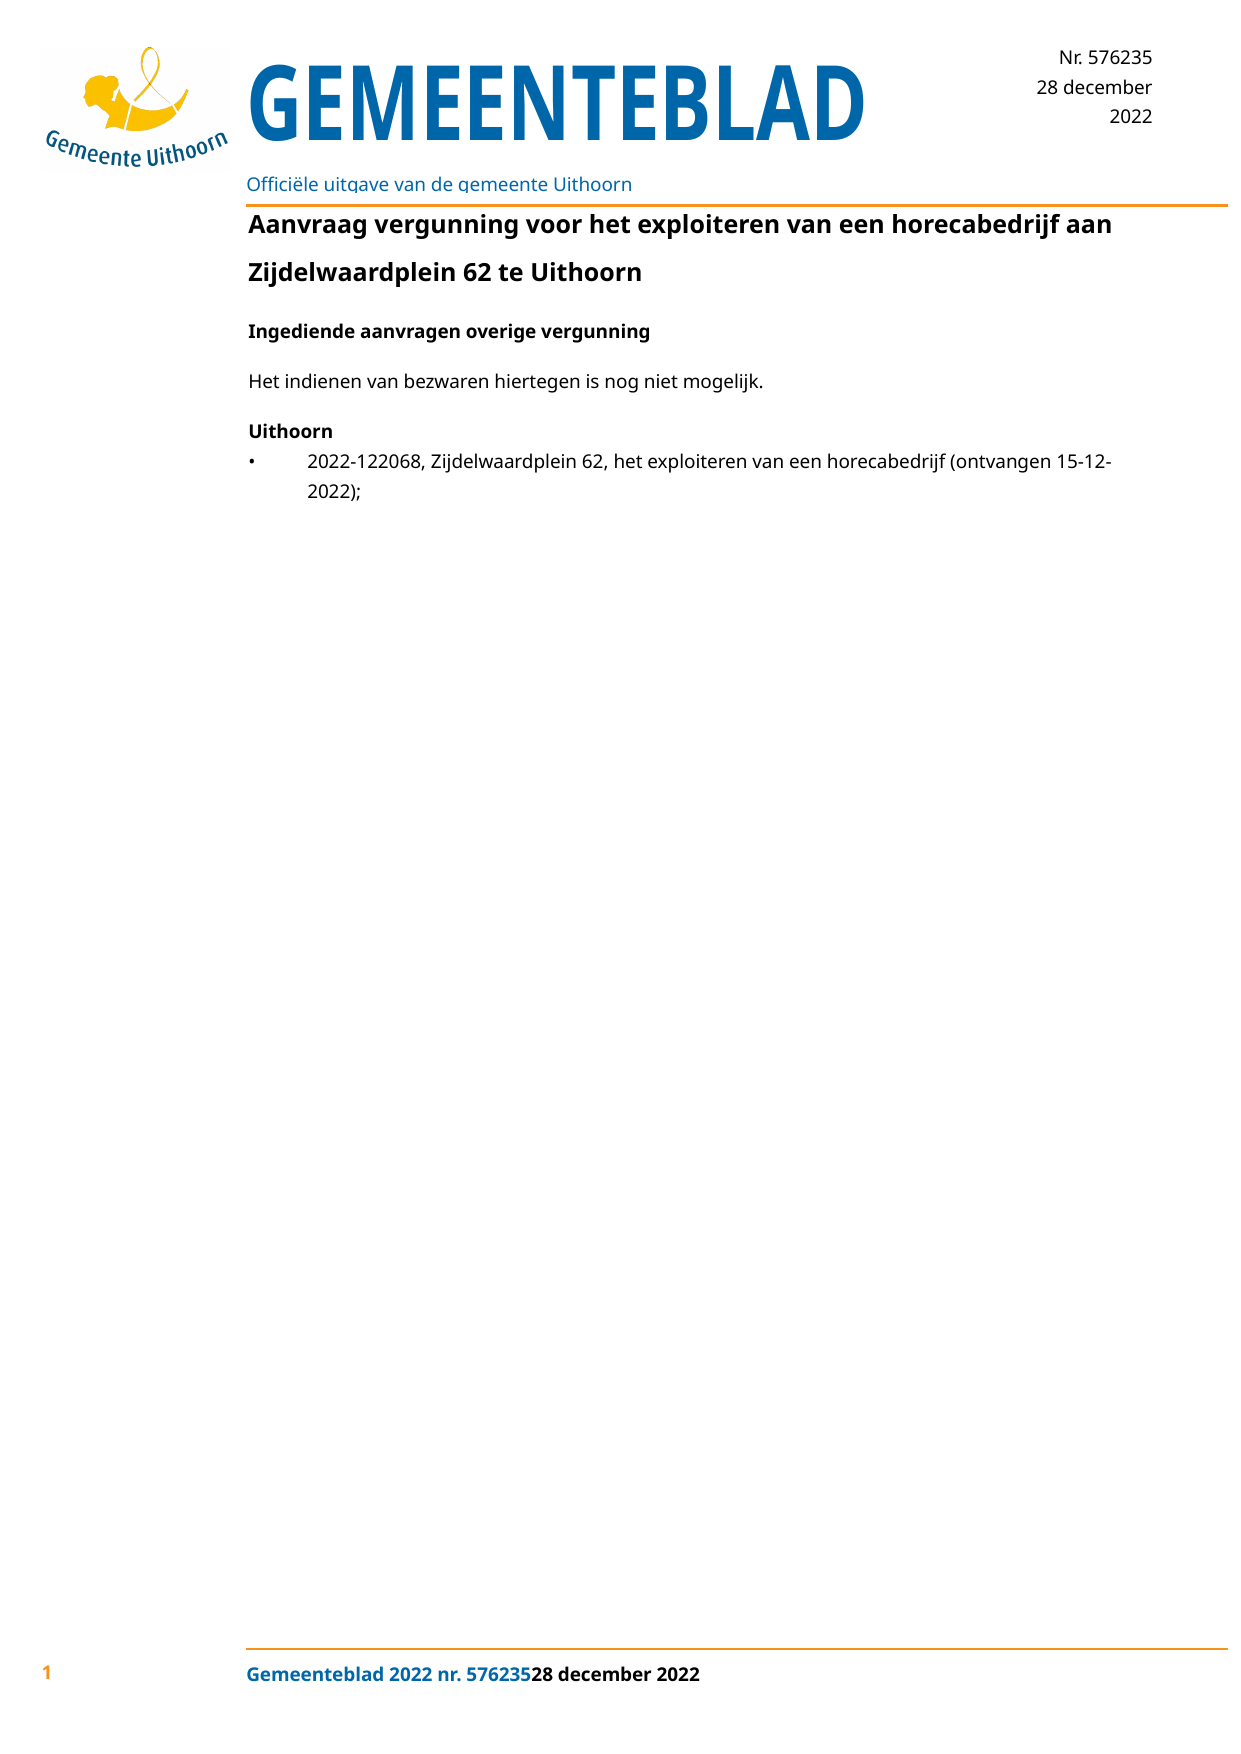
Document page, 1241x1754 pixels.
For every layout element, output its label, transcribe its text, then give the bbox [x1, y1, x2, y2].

text Het indienen van bezwaren hiertegen is nog niet mogelijk. [248, 368, 1152, 394]
text Uithoorn [248, 419, 1152, 444]
text Ingediende aanvragen overige vergunning [248, 318, 1152, 344]
picture [41, 47, 231, 172]
text Aanvraag vergunning voor het exploiteren van een horecabedrijf aan Zijdelwaardplein 62 te Uithoorn [248, 207, 1152, 288]
list 2022-122068, Zijdelwaardplein 62, het exploiteren van een horecabedrijf (ontvangen 15-12-2022); [248, 448, 1152, 504]
